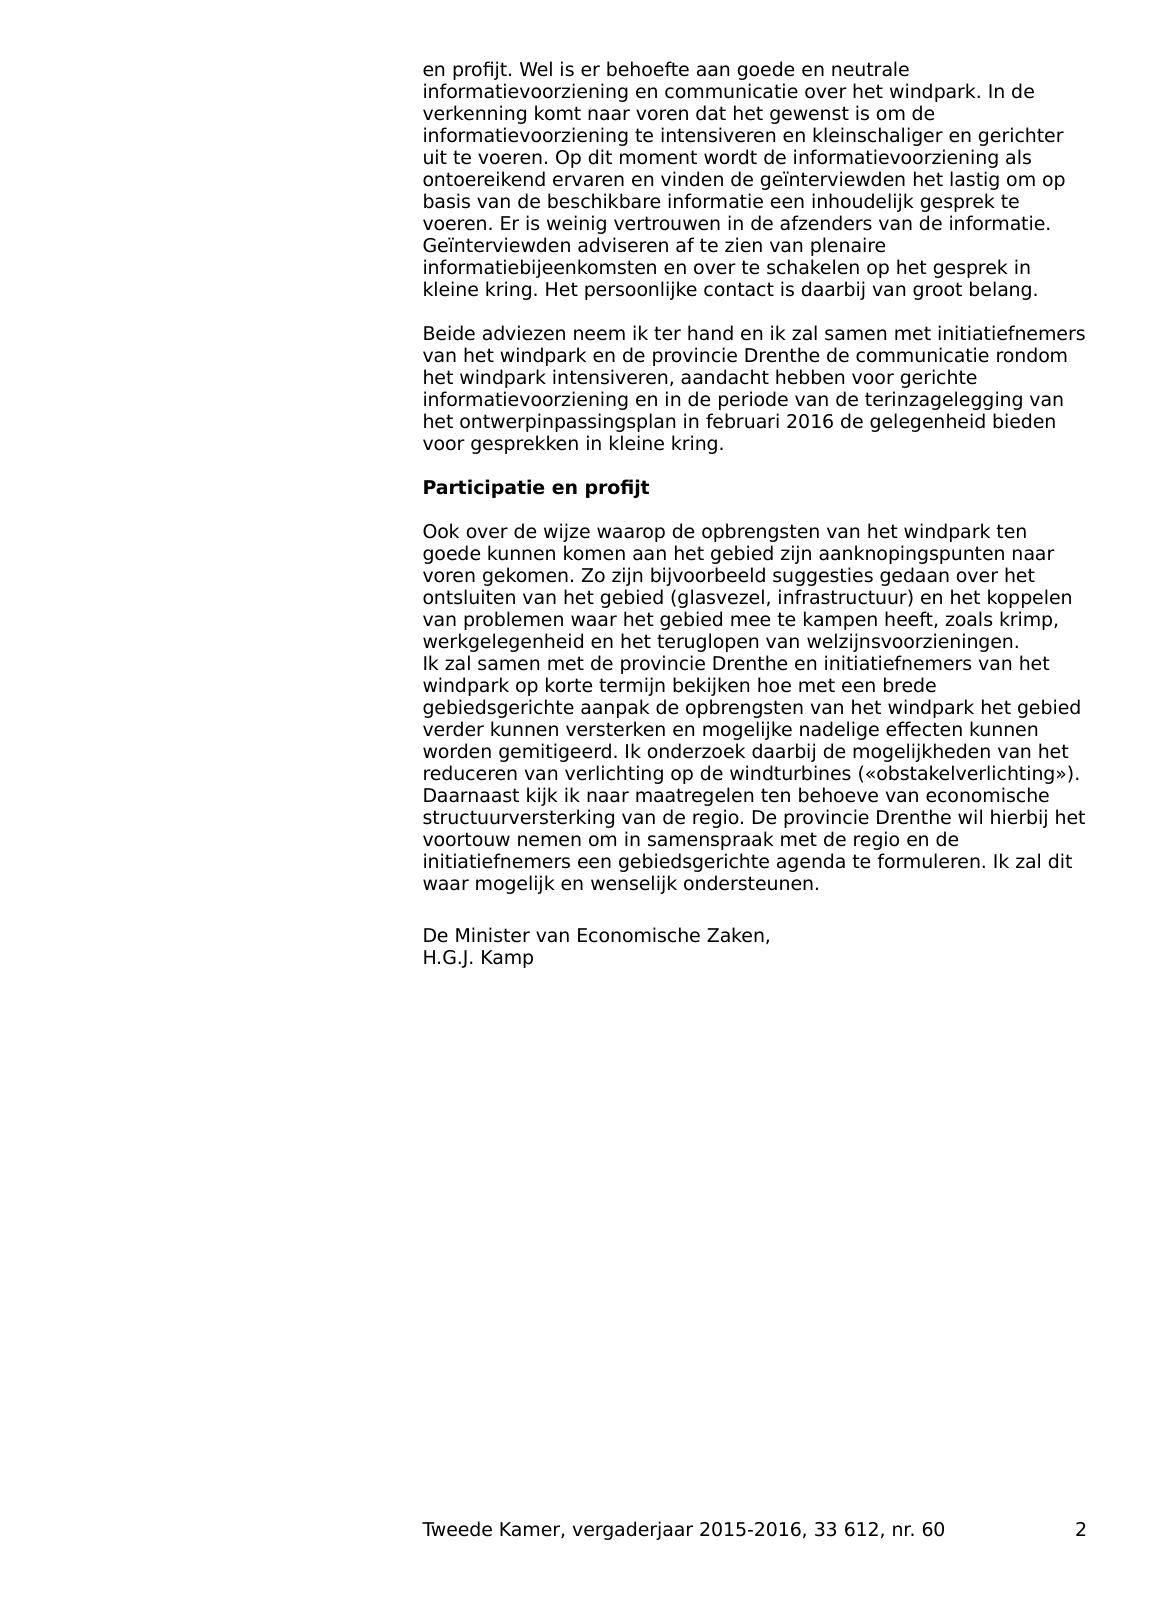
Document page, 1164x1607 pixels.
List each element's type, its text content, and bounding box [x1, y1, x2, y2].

text Beide adviezen neem ik ter hand en ik zal samen met initiatiefnemers van het windpark en de provincie Drenthe de communicatie rondom het windpark intensiveren, aandacht hebben voor gerichte informatievoorziening en in de periode van de terinzagelegging van het ontwerpinpassingsplan in februari 2016 de gelegenheid bieden voor gesprekken in kleine kring. [422, 323, 1087, 455]
subtitle Participatie en profijt [422, 477, 1087, 499]
text De Minister van Economische Zaken, H.G.J. Kamp [422, 925, 1087, 969]
text Ook over de wijze waarop de opbrengsten van het windpark ten goede kunnen komen aan het gebied zijn aanknopingspunten naar voren gekomen. Zo zijn bijvoorbeeld suggesties gedaan over het ontsluiten van het gebied (glasvezel, infrastructuur) en het koppelen van problemen waar het gebied mee te kampen heeft, zoals krimp, werkgelegenheid en het teruglopen van welzijnsvoorzieningen. [422, 521, 1087, 653]
text en profijt. Wel is er behoefte aan goede en neutrale informatievoorziening en communicatie over het windpark. In de verkenning komt naar voren dat het gewenst is om de informatievoorziening te intensiveren en kleinschaliger en gerichter uit te voeren. Op dit moment wordt de informatievoorziening als ontoereikend ervaren en vinden de geïnterviewden het lastig om op basis van de beschikbare informatie een inhoudelijk gesprek te voeren. Er is weinig vertrouwen in de afzenders van de informatie. Geïnterviewden adviseren af te zien van plenaire informatiebijeenkomsten en over te schakelen op het gesprek in kleine kring. Het persoonlijke contact is daarbij van groot belang. [422, 59, 1087, 301]
text Ik zal samen met de provincie Drenthe en initiatiefnemers van het windpark op korte termijn bekijken hoe met een brede gebiedsgerichte aanpak de opbrengsten van het windpark het gebied verder kunnen versterken en mogelijke nadelige effecten kunnen worden gemitigeerd. Ik onderzoek daarbij de mogelijkheden van het reduceren van verlichting op de windturbines («obstakelverlichting»). Daarnaast kijk ik naar maatregelen ten behoeve van economische structuurversterking van de regio. De provincie Drenthe wil hierbij het voortouw nemen om in samenspraak met de regio en de initiatiefnemers een gebiedsgerichte agenda te formuleren. Ik zal dit waar mogelijk en wenselijk ondersteunen. [422, 653, 1087, 895]
